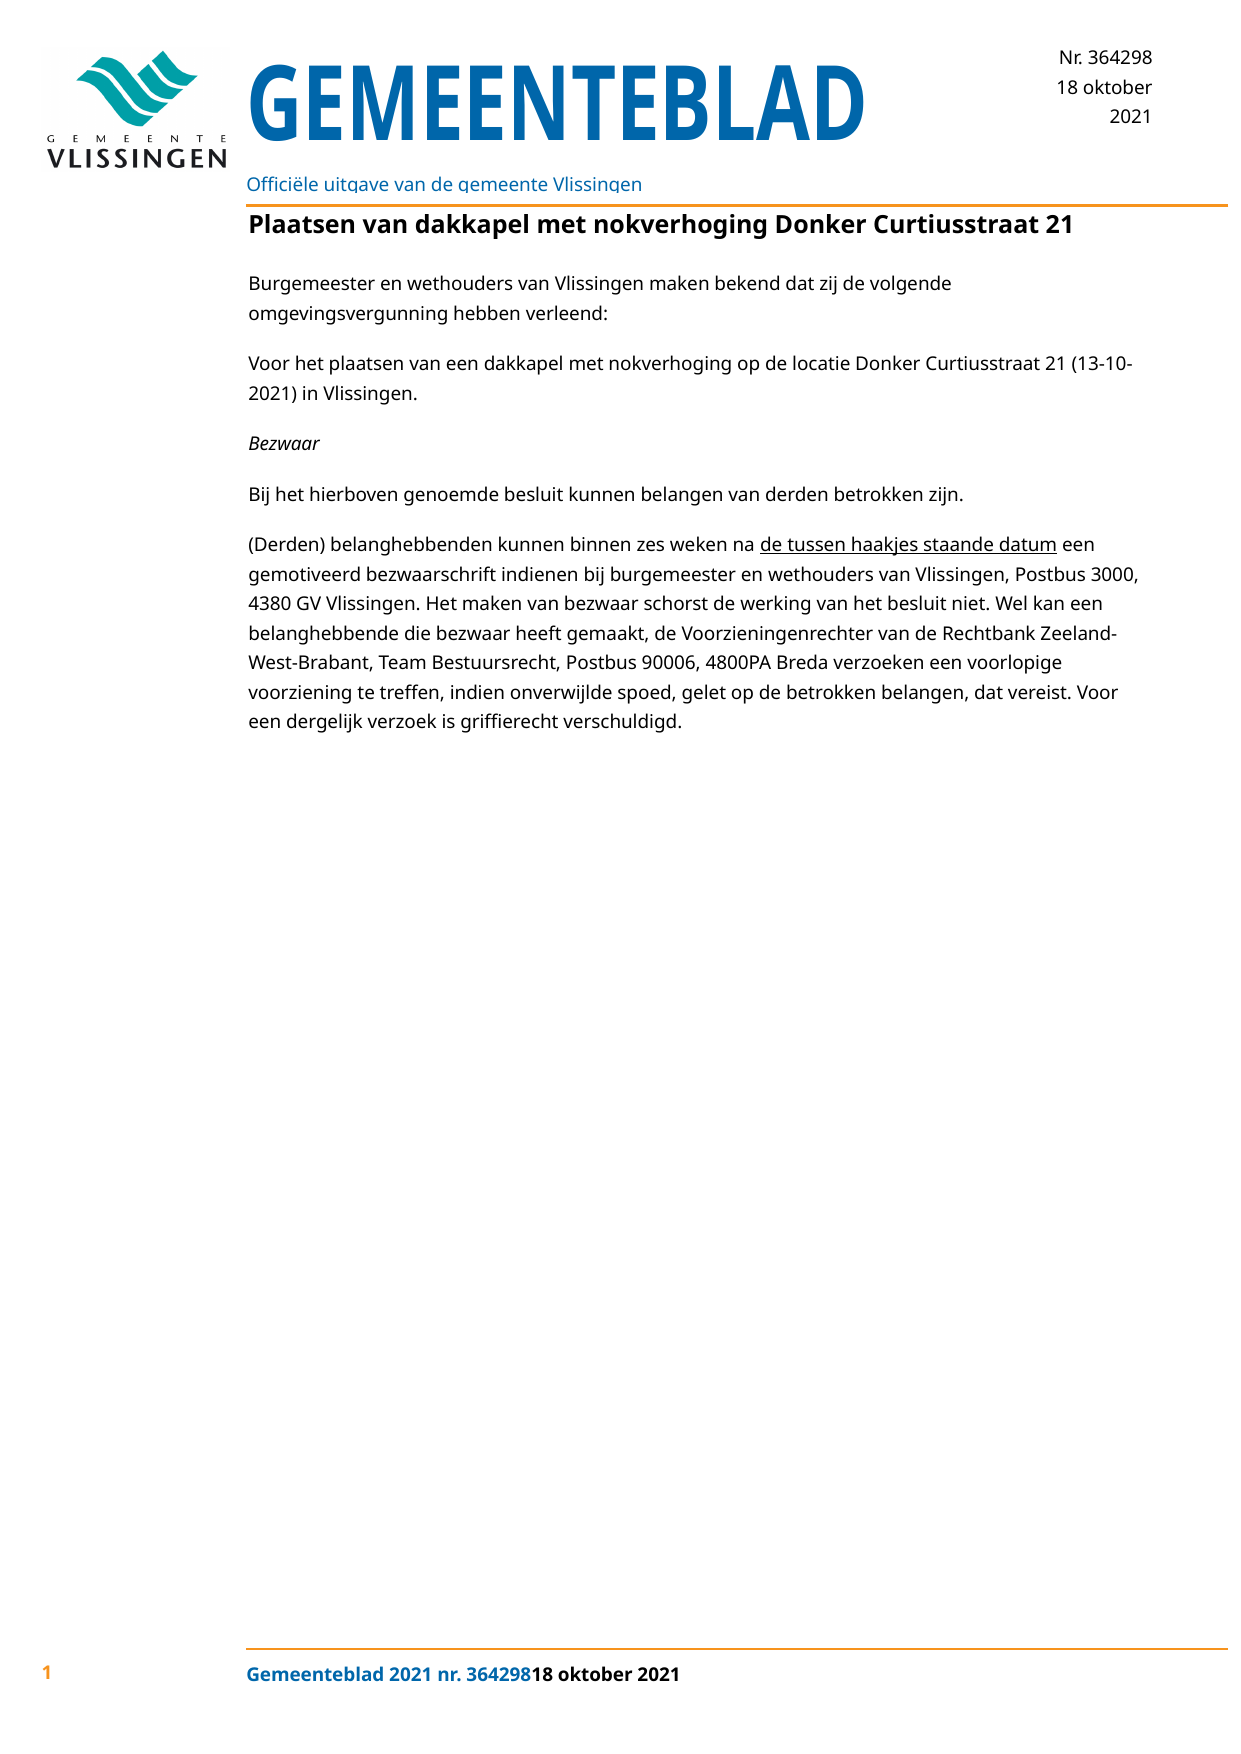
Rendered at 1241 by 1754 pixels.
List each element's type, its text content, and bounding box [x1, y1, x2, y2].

text Bezwaar [248, 430, 1152, 456]
text (Derden) belanghebbenden kunnen binnen zes weken na de tussen haakjes staande datum een gemotiveerd bezwaarschrift indienen bij burgemeester en wethouders van Vlissingen, Postbus 3000, 4380 GV Vlissingen. Het maken van bezwaar schorst de werking van het besluit niet. Wel kan een belanghebbende die bezwaar heeft gemaakt, de Voorzieningenrechter van de Rechtbank Zeeland-West-Brabant, Team Bestuursrecht, Postbus 90006, 4800PA Breda verzoeken een voorlopige voorziening te treffen, indien onverwijlde spoed, gelet op de betrokken belangen, dat vereist. Voor een dergelijk verzoek is griffierecht verschuldigd. [248, 531, 1152, 734]
text Plaatsen van dakkapel met nokverhoging Donker Curtiusstraat 21 [248, 207, 1152, 241]
text Bij het hierboven genoemde besluit kunnen belangen van derden betrokken zijn. [248, 481, 1152, 506]
text Voor het plaatsen van een dakkapel met nokverhoging op de locatie Donker Curtiusstraat 21 (13-10-2021) in Vlissingen. [248, 350, 1152, 406]
picture [41, 47, 231, 172]
text Burgemeester en wethouders van Vlissingen maken bekend dat zij de volgende omgevingsvergunning hebben verleend: [248, 270, 1152, 326]
